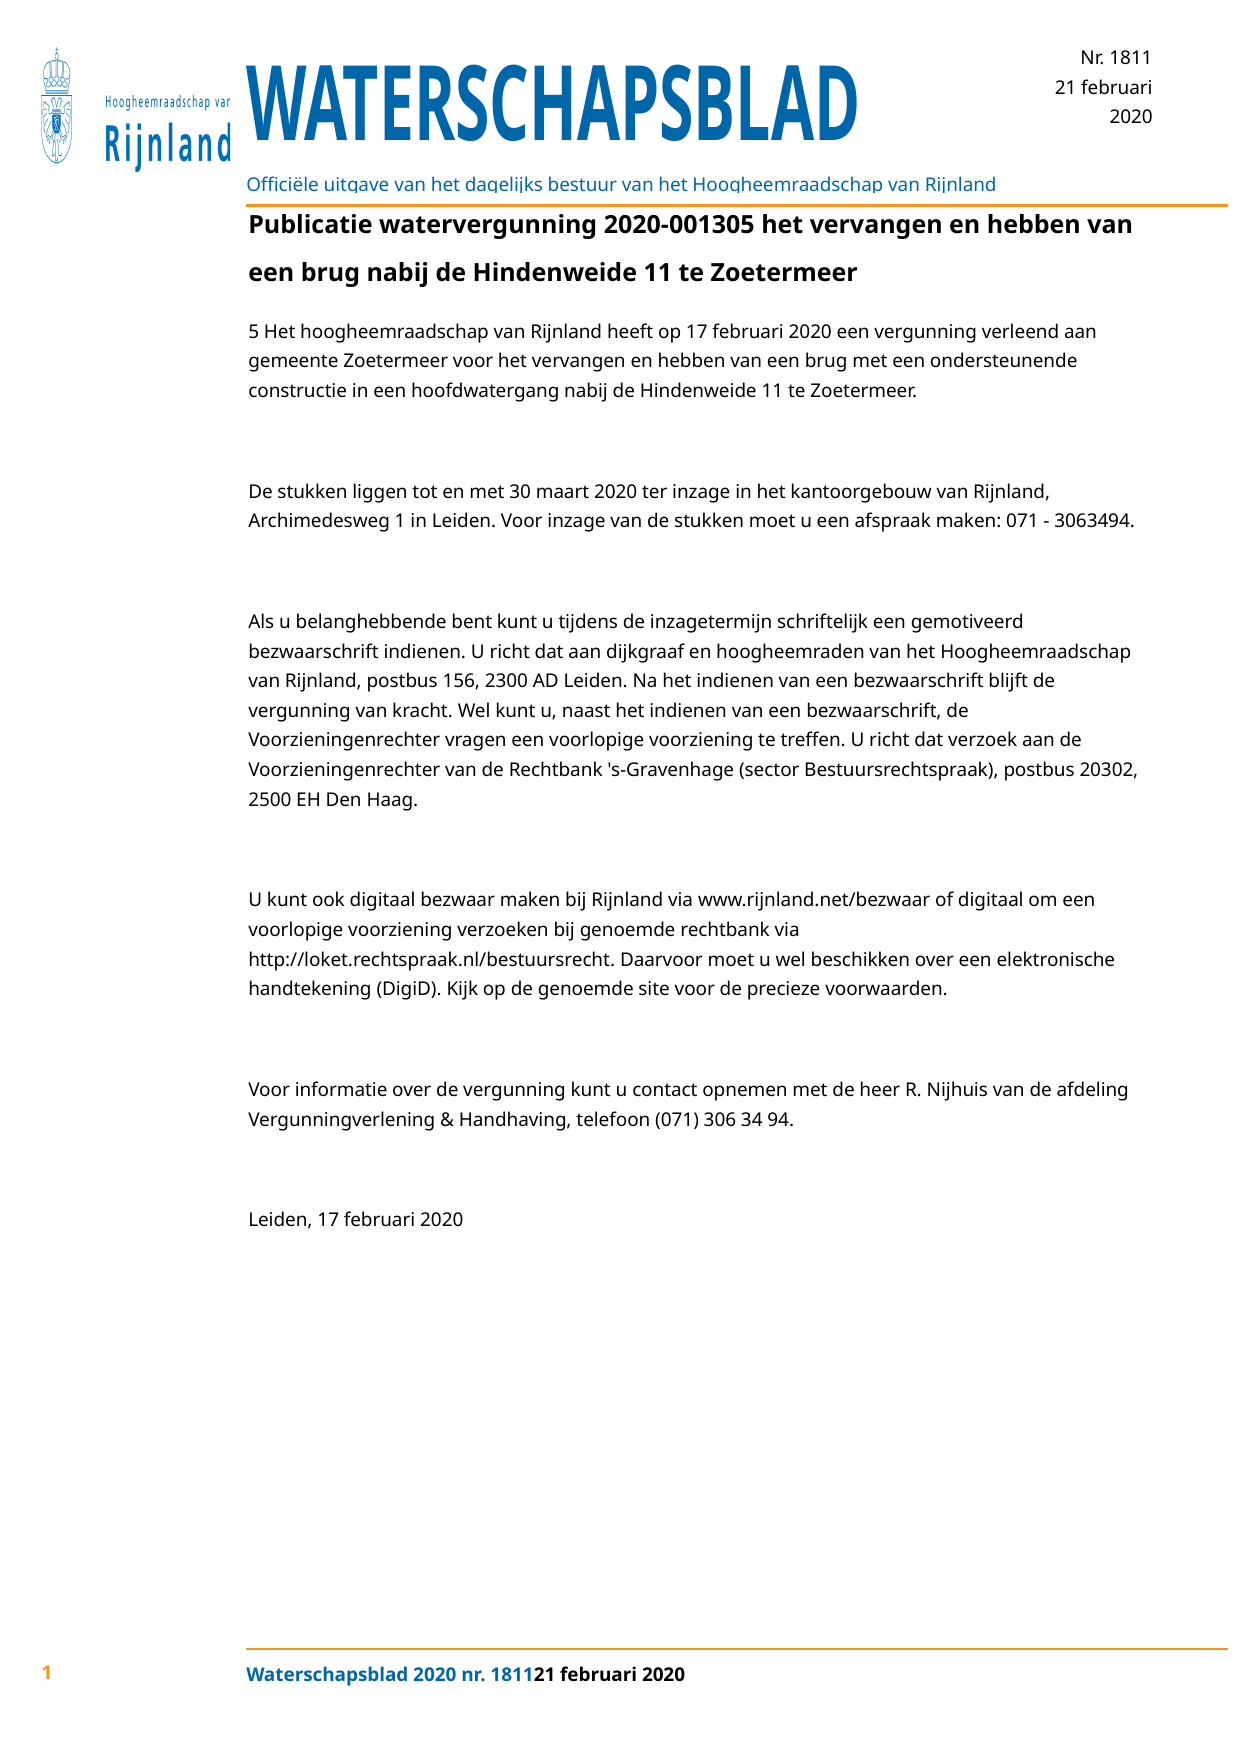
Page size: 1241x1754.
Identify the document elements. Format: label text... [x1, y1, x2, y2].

text Leiden, 17 februari 2020 [248, 1207, 1152, 1232]
text Als u belanghebbende bent kunt u tijdens de inzagetermijn schriftelijk een gemotiveerd bezwaarschrift indienen. U richt dat aan dijkgraaf en hoogheemraden van het Hoogheemraadschap van Rijnland, postbus 156, 2300 AD Leiden. Na het indienen van een bezwaarschrift blijft de vergunning van kracht. Wel kunt u, naast het indienen van een bezwaarschrift, de Voorzieningenrechter vragen een voorlopige voorziening te treffen. U richt dat verzoek aan de Voorzieningenrechter van de Rechtbank 's-Gravenhage (sector Bestuursrechtspraak), postbus 20302, 2500 EH Den Haag. [248, 608, 1152, 812]
text De stukken liggen tot en met 30 maart 2020 ter inzage in het kantoorgebouw van Rijnland, Archimedesweg 1 in Leiden. Voor inzage van de stukken moet u een afspraak maken: 071 - 3063494. [248, 478, 1152, 533]
text Publicatie watervergunning 2020-001305 het vervangen en hebben van een brug nabij de Hindenweide 11 te Zoetermeer [248, 207, 1152, 288]
text 5 Het hoogheemraadschap van Rijnland heeft op 17 februari 2020 een vergunning verleend aan gemeente Zoetermeer voor het vervangen en hebben van een brug met een ondersteunende constructie in een hoofdwatergang nabij de Hindenweide 11 te Zoetermeer. [248, 318, 1152, 403]
text Voor informatie over de vergunning kunt u contact opnemen met de heer R. Nijhuis van de afdeling Vergunningverlening & Handhaving, telefoon (071) 306 34 94. [248, 1076, 1152, 1132]
picture [41, 47, 231, 172]
text U kunt ook digitaal bezwaar maken bij Rijnland via www.rijnland.net/bezwaar of digitaal om een voorlopige voorziening verzoeken bij genoemde rechtbank via http://loket.rechtspraak.nl/bestuursrecht. Daarvoor moet u wel beschikken over een elektronische handtekening (DigiD). Kijk op de genoemde site voor de precieze voorwaarden. [248, 887, 1152, 1001]
